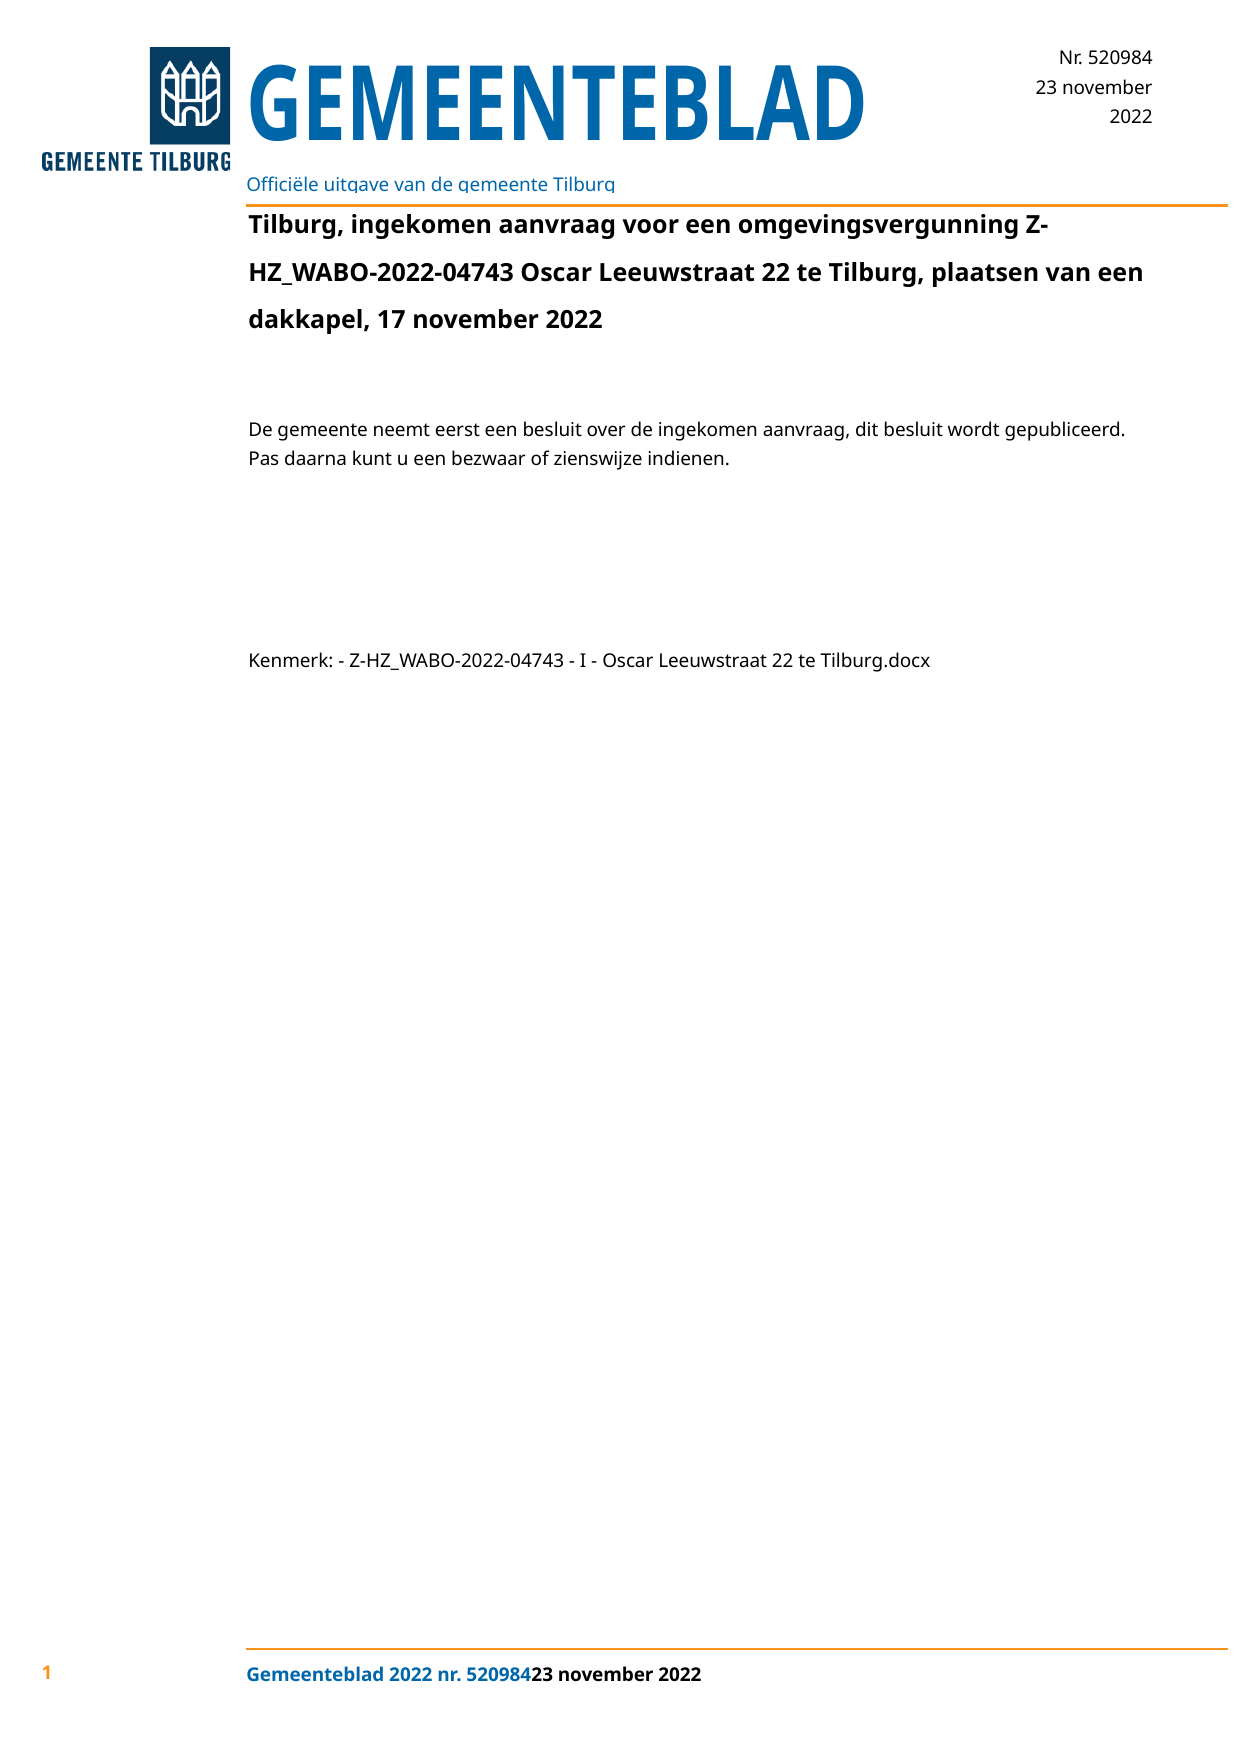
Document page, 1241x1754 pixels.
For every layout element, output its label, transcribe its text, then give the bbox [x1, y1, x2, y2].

text De gemeente neemt eerst een besluit over de ingekomen aanvraag, dit besluit wordt gepubliceerd. Pas daarna kunt u een bezwaar of zienswijze indienen. [248, 416, 1152, 471]
text Kenmerk: - Z-HZ_WABO-2022-04743 - I - Oscar Leeuwstraat 22 te Tilburg.docx [248, 647, 1152, 673]
text Tilburg, ingekomen aanvraag voor een omgevingsvergunning Z-HZ_WABO-2022-04743 Oscar Leeuwstraat 22 te Tilburg, plaatsen van een dakkapel, 17 november 2022 [248, 207, 1152, 336]
picture [41, 47, 231, 172]
